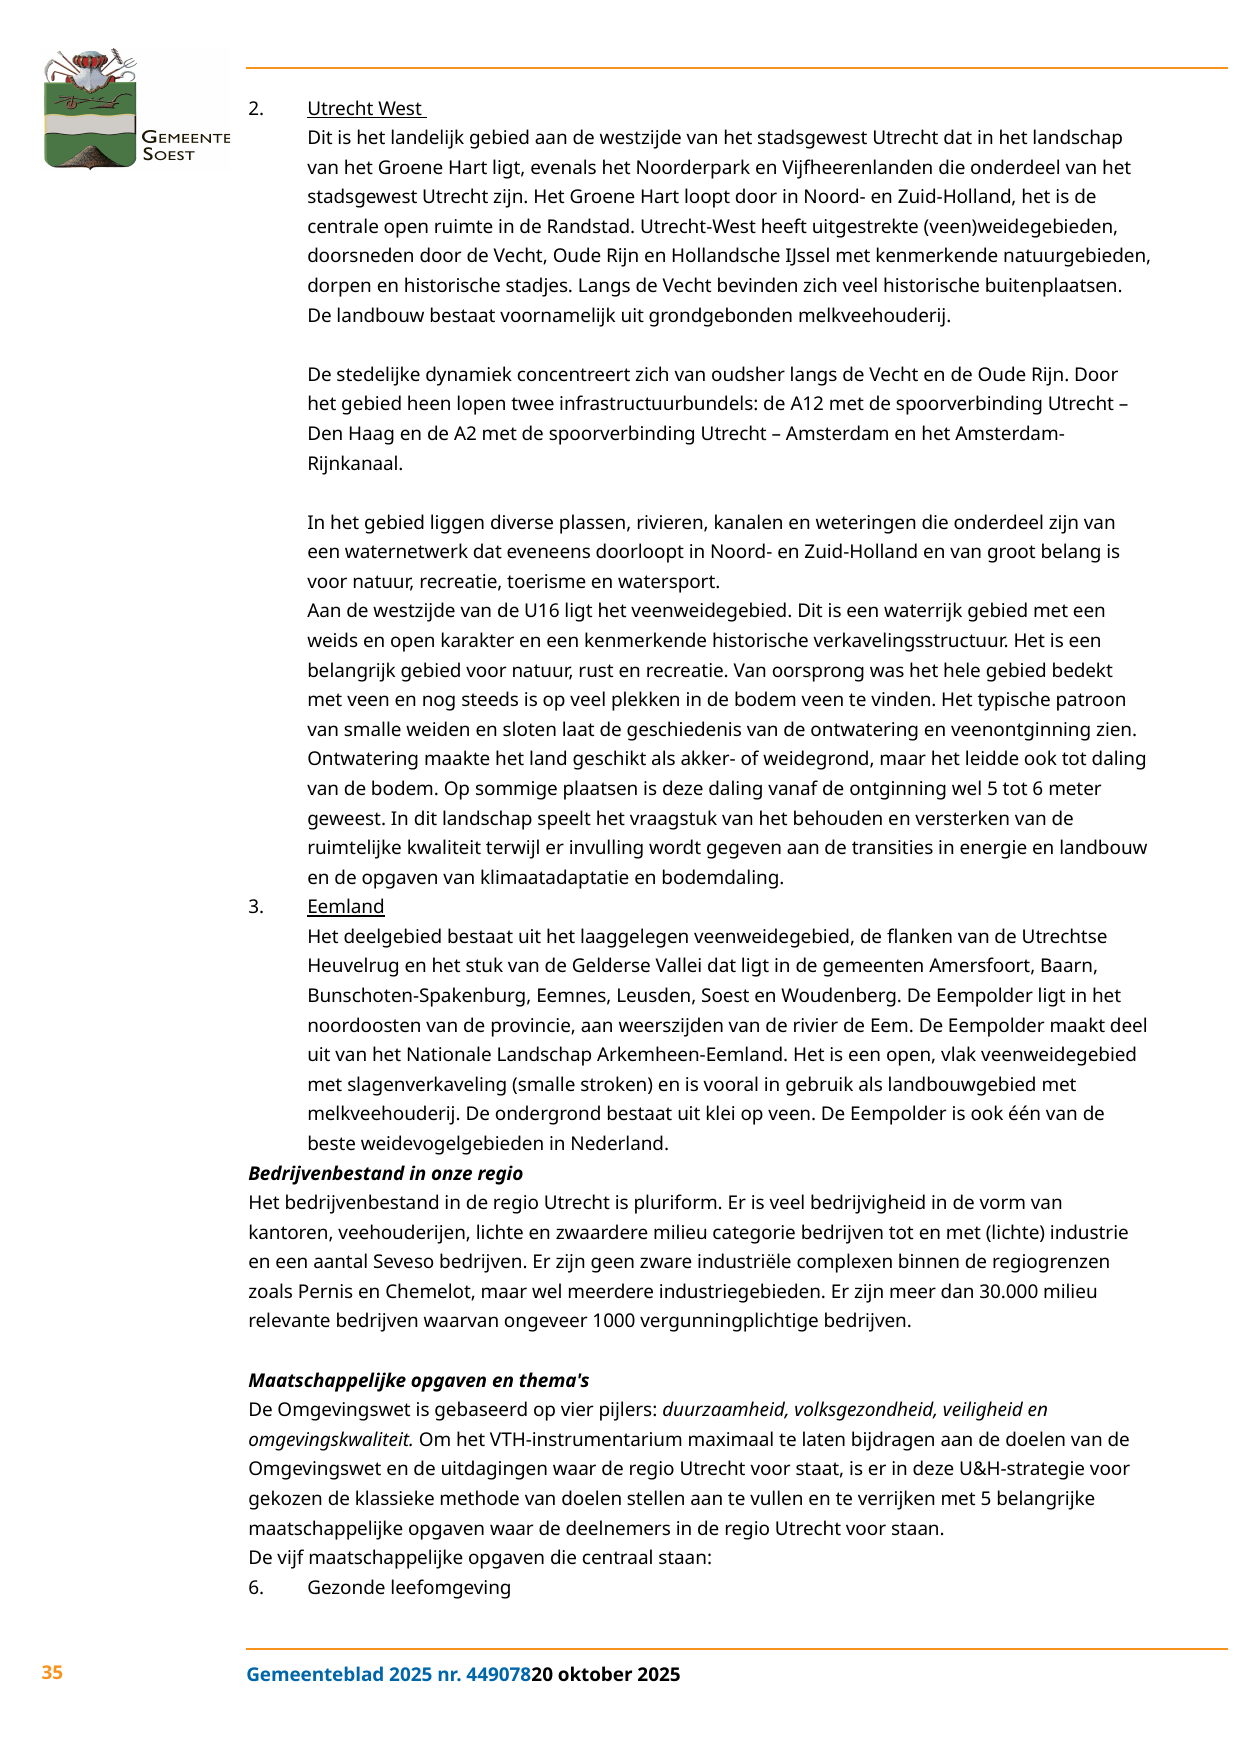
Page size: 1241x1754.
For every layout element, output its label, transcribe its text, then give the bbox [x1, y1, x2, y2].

list In het gebied liggen diverse plassen, rivieren, kanalen en weteringen die onderdeel zijn van een waternetwerk dat eveneens doorloopt in Noord- en Zuid-Holland en van groot belang is voor natuur, recreatie, toerisme en watersport. [248, 509, 1152, 594]
text Het bedrijvenbestand in de regio Utrecht is pluriform. Er is veel bedrijvigheid in de vorm van kantoren, veehouderijen, lichte en zwaardere milieu categorie bedrijven tot en met (lichte) industrie en een aantal Seveso bedrijven. Er zijn geen zware industriële complexen binnen de regiogrenzen zoals Pernis en Chemelot, maar wel meerdere industriegebieden. Er zijn meer dan 30.000 milieu relevante bedrijven waarvan ongeveer 1000 vergunningplichtige bedrijven. [248, 1189, 1152, 1333]
text Maatschappelijke opgaven en thema's [248, 1367, 1152, 1393]
list Eemland [248, 893, 1152, 919]
list Utrecht West [248, 95, 1152, 121]
list Dit is het landelijk gebied aan de westzijde van het stadsgewest Utrecht dat in het landschap van het Groene Hart ligt, evenals het Noorderpark en Vijfheerenlanden die onderdeel van het stadsgewest Utrecht zijn. Het Groene Hart loopt door in Noord- en Zuid-Holland, het is de centrale open ruimte in de Randstad. Utrecht-West heeft uitgestrekte (veen)weidegebieden, doorsneden door de Vecht, Oude Rijn en Hollandsche IJssel met kenmerkende natuurgebieden, dorpen en historische stadjes. Langs de Vecht bevinden zich veel historische buitenplaatsen. De landbouw bestaat voornamelijk uit grondgebonden melkveehouderij. [248, 124, 1152, 328]
list Gezonde leefomgeving [248, 1574, 1152, 1600]
text De vijf maatschappelijke opgaven die centraal staan: [248, 1544, 1152, 1570]
text Bedrijvenbestand in onze regio [248, 1160, 1152, 1186]
picture [41, 47, 231, 172]
text De Omgevingswet is gebaseerd op vier pijlers: duurzaamheid, volksgezondheid, veiligheid en omgevingskwaliteit. Om het VTH-instrumentarium maximaal te laten bijdragen aan de doelen van de Omgevingswet en de uitdagingen waar de regio Utrecht voor staat, is er in deze U&H-strategie voor gekozen de klassieke methode van doelen stellen aan te vullen en te verrijken met 5 belangrijke maatschappelijke opgaven waar de deelnemers in de regio Utrecht voor staan. [248, 1396, 1152, 1541]
list Het deelgebied bestaat uit het laaggelegen veenweidegebied, de flanken van de Utrechtse Heuvelrug en het stuk van de Gelderse Vallei dat ligt in de gemeenten Amersfoort, Baarn, Bunschoten-Spakenburg, Eemnes, Leusden, Soest en Woudenberg. De Eempolder ligt in het noordoosten van de provincie, aan weerszijden van de rivier de Eem. De Eempolder maakt deel uit van het Nationale Landschap Arkemheen-Eemland. Het is een open, vlak veenweidegebied met slagenverkaveling (smalle stroken) en is vooral in gebruik als landbouwgebied met melkveehouderij. De ondergrond bestaat uit klei op veen. De Eempolder is ook één van de beste weidevogelgebieden in Nederland. [248, 923, 1152, 1156]
list De stedelijke dynamiek concentreert zich van oudsher langs de Vecht en de Oude Rijn. Door het gebied heen lopen twee infrastructuurbundels: de A12 met de spoorverbinding Utrecht – Den Haag en de A2 met de spoorverbinding Utrecht – Amsterdam en het Amsterdam-Rijnkanaal. [248, 361, 1152, 476]
list Aan de westzijde van de U16 ligt het veenweidegebied. Dit is een waterrijk gebied met een weids en open karakter en een kenmerkende historische verkavelingsstructuur. Het is een belangrijk gebied voor natuur, rust en recreatie. Van oorsprong was het hele gebied bedekt met veen en nog steeds is op veel plekken in de bodem veen te vinden. Het typische patroon van smalle weiden en sloten laat de geschiedenis van de ontwatering en veenontginning zien. Ontwatering maakte het land geschikt als akker- of weidegrond, maar het leidde ook tot daling van de bodem. Op sommige plaatsen is deze daling vanaf de ontginning wel 5 tot 6 meter geweest. In dit landschap speelt het vraagstuk van het behouden en versterken van de ruimtelijke kwaliteit terwijl er invulling wordt gegeven aan de transities in energie en landbouw en de opgaven van klimaatadaptatie en bodemdaling. [248, 598, 1152, 890]
